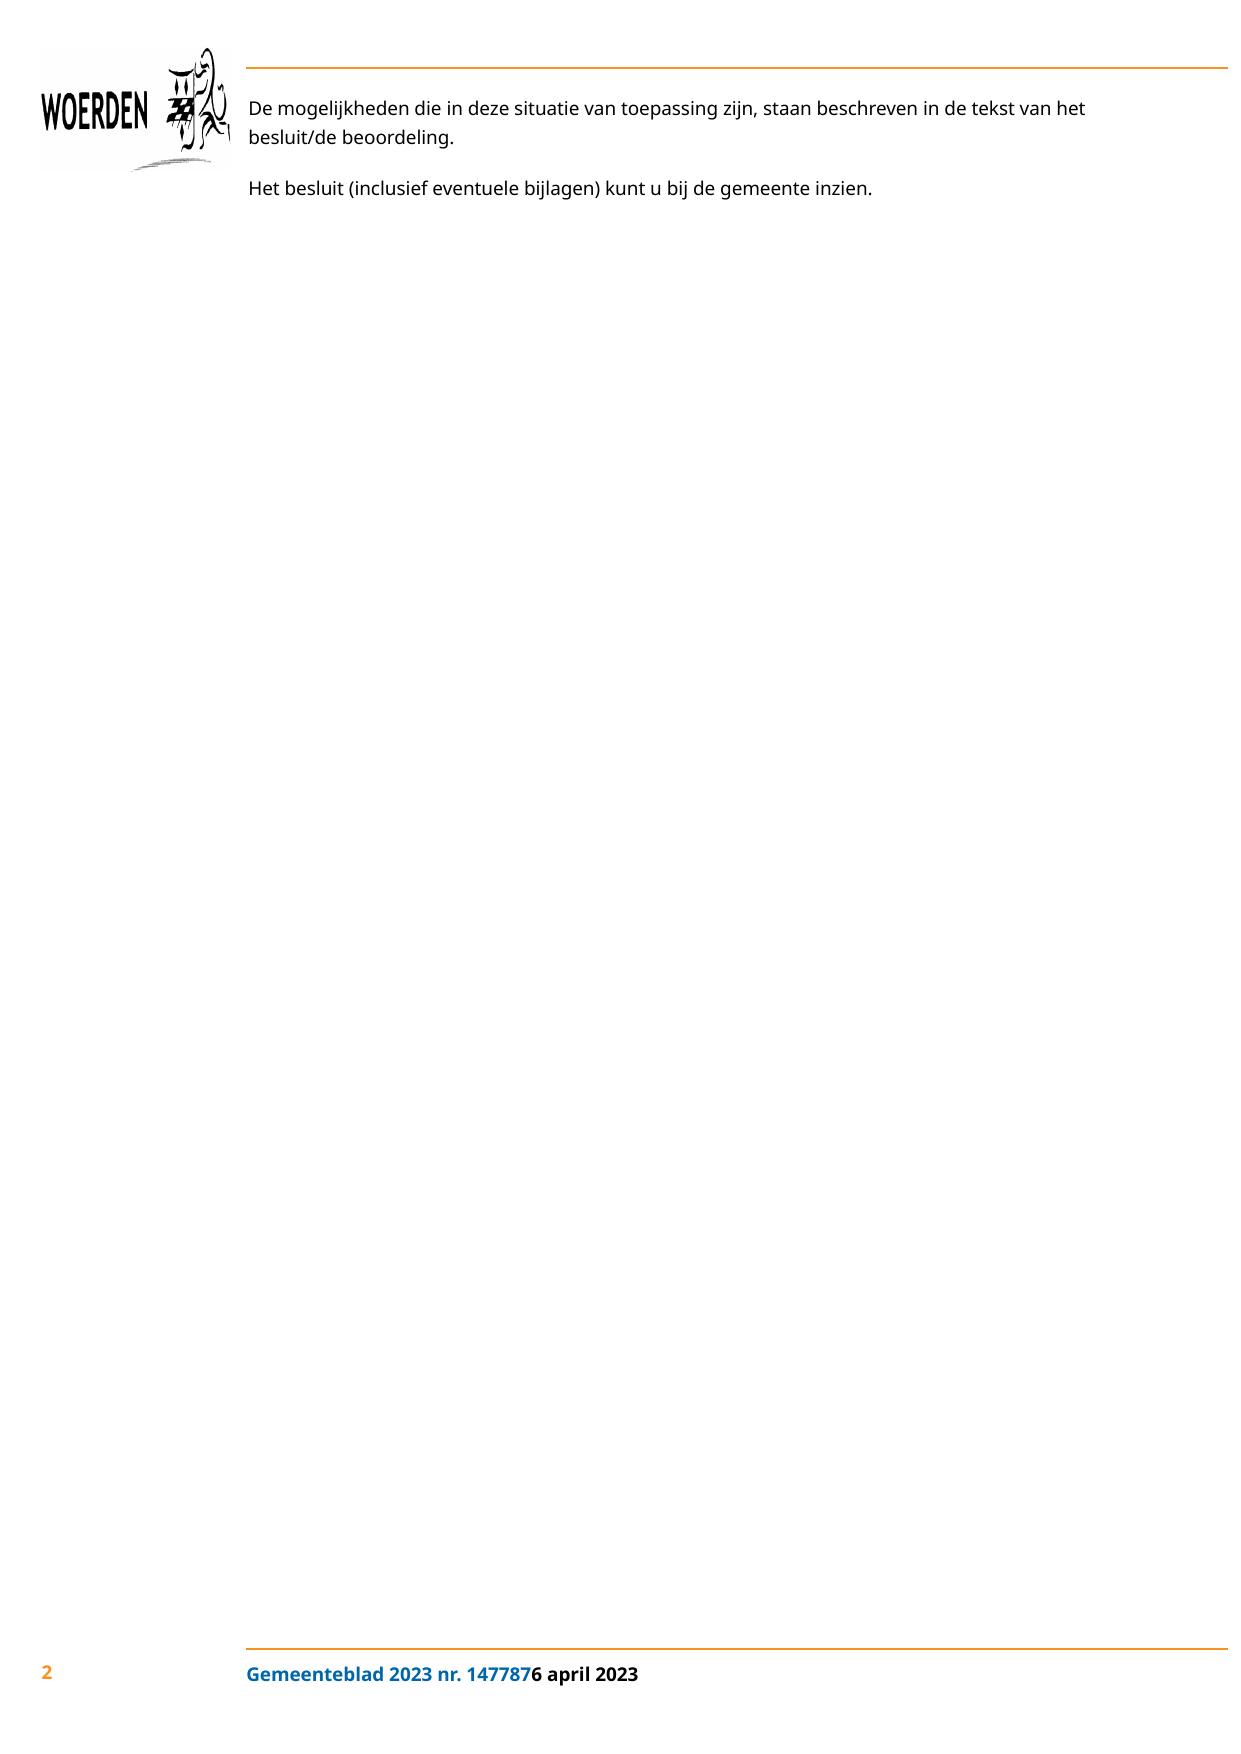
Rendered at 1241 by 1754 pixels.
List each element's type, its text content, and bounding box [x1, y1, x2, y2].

text Het besluit (inclusief eventuele bijlagen) kunt u bij de gemeente inzien. [248, 175, 1152, 201]
text De mogelijkheden die in deze situatie van toepassing zijn, staan beschreven in de tekst van het besluit/de beoordeling. [248, 95, 1152, 150]
picture [41, 47, 231, 172]
